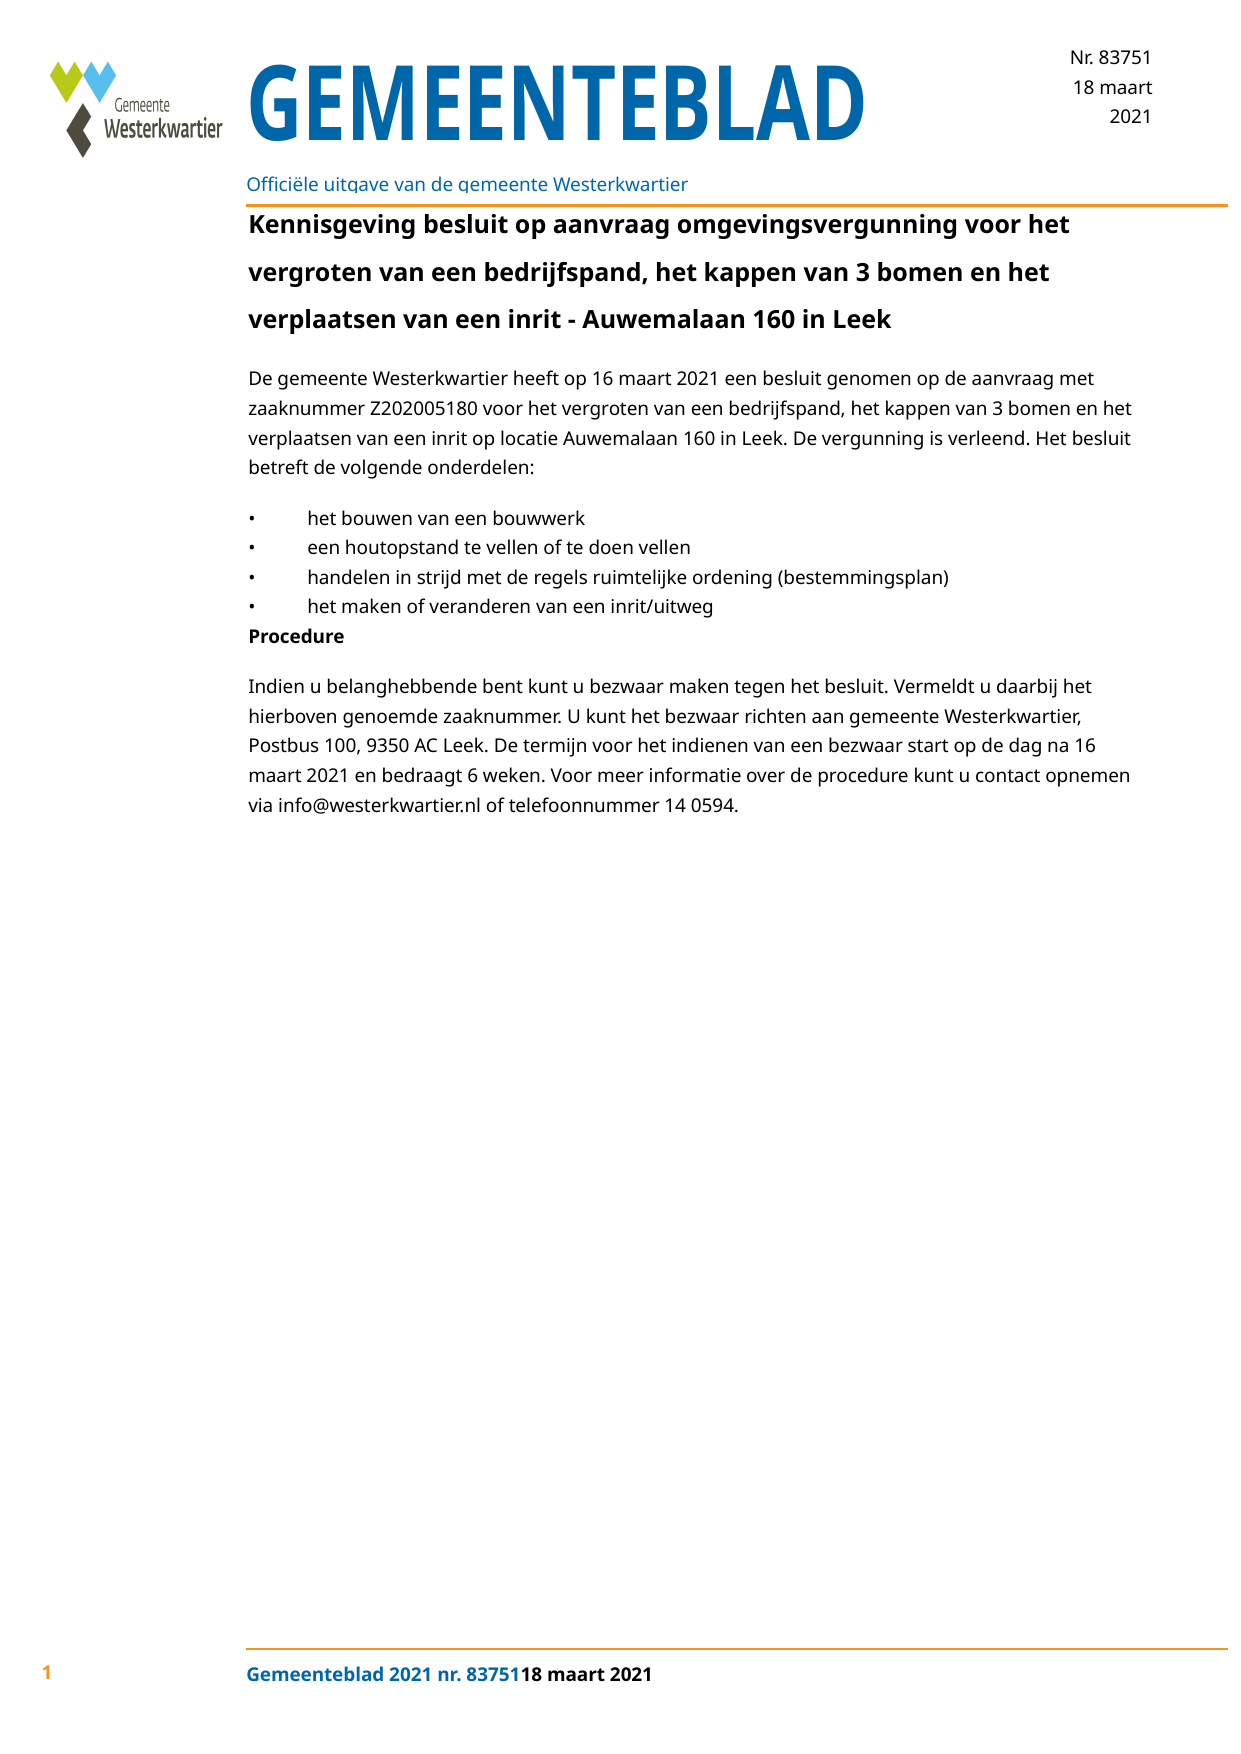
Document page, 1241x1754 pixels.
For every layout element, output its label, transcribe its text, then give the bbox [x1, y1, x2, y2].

text Indien u belanghebbende bent kunt u bezwaar maken tegen het besluit. Vermeldt u daarbij het hierboven genoemde zaaknummer. U kunt het bezwaar richten aan gemeente Westerkwartier, Postbus 100, 9350 AC Leek. De termijn voor het indienen van een bezwaar start op de dag na 16 maart 2021 en bedraagt 6 weken. Voor meer informatie over de procedure kunt u contact opnemen via info@westerkwartier.nl of telefoonnummer 14 0594. [248, 673, 1152, 817]
list het bouwen van een bouwwerk [248, 505, 1152, 530]
list het maken of veranderen van een inrit/uitweg [248, 593, 1152, 619]
list handelen in strijd met de regels ruimtelijke ordening (bestemmingsplan) [248, 564, 1152, 589]
text De gemeente Westerkwartier heeft op 16 maart 2021 een besluit genomen op de aanvraag met zaaknummer Z202005180 voor het vergroten van een bedrijfspand, het kappen van 3 bomen en het verplaatsen van een inrit op locatie Auwemalaan 160 in Leek. De vergunning is verleend. Het besluit betreft de volgende onderdelen: [248, 366, 1152, 480]
list een houtopstand te vellen of te doen vellen [248, 534, 1152, 560]
picture [41, 47, 231, 172]
text Kennisgeving besluit op aanvraag omgevingsvergunning voor het vergroten van een bedrijfspand, het kappen van 3 bomen en het verplaatsen van een inrit - Auwemalaan 160 in Leek [248, 207, 1152, 336]
text Procedure [248, 623, 1152, 649]
